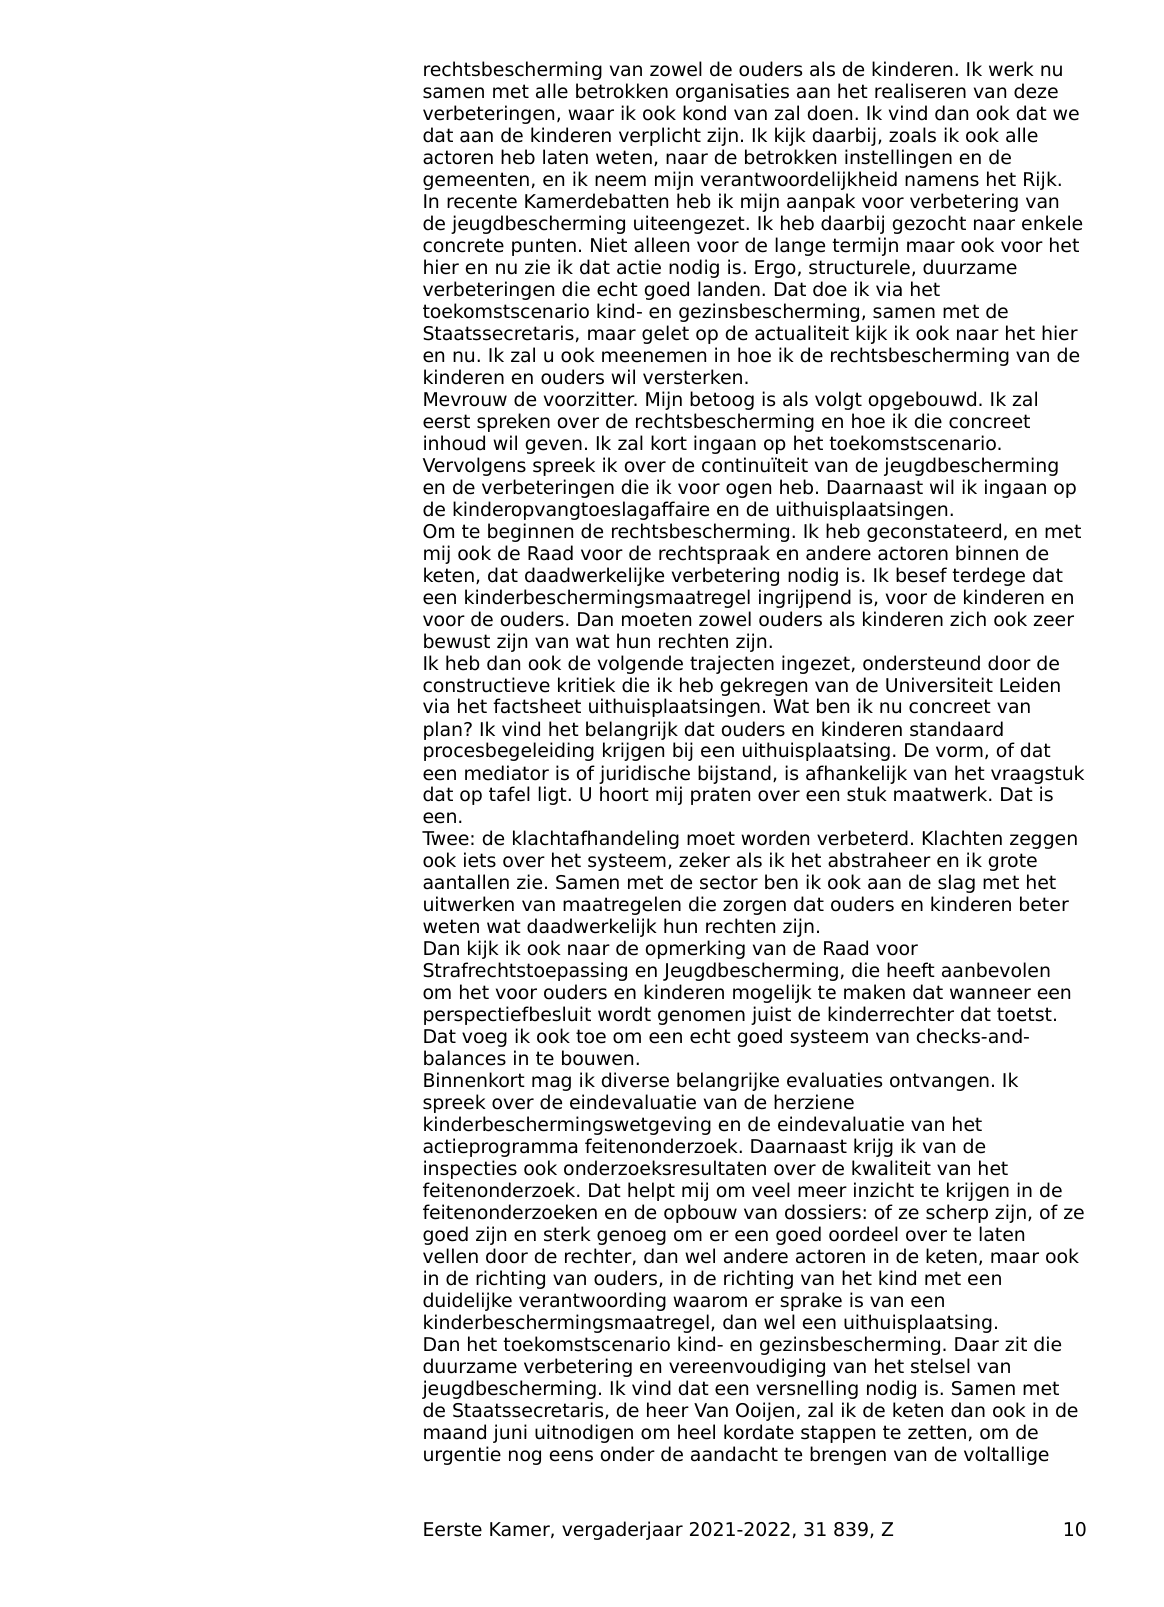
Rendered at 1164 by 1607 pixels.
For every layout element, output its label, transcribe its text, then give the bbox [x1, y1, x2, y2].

text Twee: de klachtafhandeling moet worden verbeterd. Klachten zeggen ook iets over het systeem, zeker als ik het abstraheer en ik grote aantallen zie. Samen met de sector ben ik ook aan de slag met het uitwerken van maatregelen die zorgen dat ouders en kinderen beter weten wat daadwerkelijk hun rechten zijn. [422, 828, 1087, 938]
text Mevrouw de voorzitter. Mijn betoog is als volgt opgebouwd. Ik zal eerst spreken over de rechtsbescherming en hoe ik die concreet inhoud wil geven. Ik zal kort ingaan op het toekomstscenario. Vervolgens spreek ik over de continuïteit van de jeugdbescherming en de verbeteringen die ik voor ogen heb. Daarnaast wil ik ingaan op de kinderopvangtoeslagaffaire en de uithuisplaatsingen. [422, 389, 1087, 521]
text rechtsbescherming van zowel de ouders als de kinderen. Ik werk nu samen met alle betrokken organisaties aan het realiseren van deze verbeteringen, waar ik ook kond van zal doen. Ik vind dan ook dat we dat aan de kinderen verplicht zijn. Ik kijk daarbij, zoals ik ook alle actoren heb laten weten, naar de betrokken instellingen en de gemeenten, en ik neem mijn verantwoordelijkheid namens het Rijk. [422, 59, 1087, 191]
text Dan kijk ik ook naar de opmerking van de Raad voor Strafrechtstoepassing en Jeugdbescherming, die heeft aanbevolen om het voor ouders en kinderen mogelijk te maken dat wanneer een perspectiefbesluit wordt genomen juist de kinderrechter dat toetst. Dat voeg ik ook toe om een echt goed systeem van checks-and-balances in te bouwen. [422, 938, 1087, 1070]
text Ik heb dan ook de volgende trajecten ingezet, ondersteund door de constructieve kritiek die ik heb gekregen van de Universiteit Leiden via het factsheet uithuisplaatsingen. Wat ben ik nu concreet van plan? Ik vind het belangrijk dat ouders en kinderen standaard procesbegeleiding krijgen bij een uithuisplaatsing. De vorm, of dat een mediator is of juridische bijstand, is afhankelijk van het vraagstuk dat op tafel ligt. U hoort mij praten over een stuk maatwerk. Dat is een. [422, 652, 1087, 828]
text In recente Kamerdebatten heb ik mijn aanpak voor verbetering van de jeugdbescherming uiteengezet. Ik heb daarbij gezocht naar enkele concrete punten. Niet alleen voor de lange termijn maar ook voor het hier en nu zie ik dat actie nodig is. Ergo, structurele, duurzame verbeteringen die echt goed landen. Dat doe ik via het toekomstscenario kind- en gezinsbescherming, samen met de Staatssecretaris, maar gelet op de actualiteit kijk ik ook naar het hier en nu. Ik zal u ook meenemen in hoe ik de rechtsbescherming van de kinderen en ouders wil versterken. [422, 191, 1087, 389]
text Om te beginnen de rechtsbescherming. Ik heb geconstateerd, en met mij ook de Raad voor de rechtspraak en andere actoren binnen de keten, dat daadwerkelijke verbetering nodig is. Ik besef terdege dat een kinderbeschermingsmaatregel ingrijpend is, voor de kinderen en voor de ouders. Dan moeten zowel ouders als kinderen zich ook zeer bewust zijn van wat hun rechten zijn. [422, 521, 1087, 652]
text Binnenkort mag ik diverse belangrijke evaluaties ontvangen. Ik spreek over de eindevaluatie van de herziene kinderbeschermingswetgeving en de eindevaluatie van het actieprogramma feitenonderzoek. Daarnaast krijg ik van de inspecties ook onderzoeksresultaten over de kwaliteit van het feitenonderzoek. Dat helpt mij om veel meer inzicht te krijgen in de feitenonderzoeken en de opbouw van dossiers: of ze scherp zijn, of ze goed zijn en sterk genoeg om er een goed oordeel over te laten vellen door de rechter, dan wel andere actoren in de keten, maar ook in de richting van ouders, in de richting van het kind met een duidelijke verantwoording waarom er sprake is van een kinderbeschermingsmaatregel, dan wel een uithuisplaatsing. [422, 1070, 1087, 1334]
text Dan het toekomstscenario kind- en gezinsbescherming. Daar zit die duurzame verbetering en vereenvoudiging van het stelsel van jeugdbescherming. Ik vind dat een versnelling nodig is. Samen met de Staatssecretaris, de heer Van Ooijen, zal ik de keten dan ook in de maand juni uitnodigen om heel kordate stappen te zetten, om de urgentie nog eens onder de aandacht te brengen van de voltallige [422, 1334, 1087, 1466]
